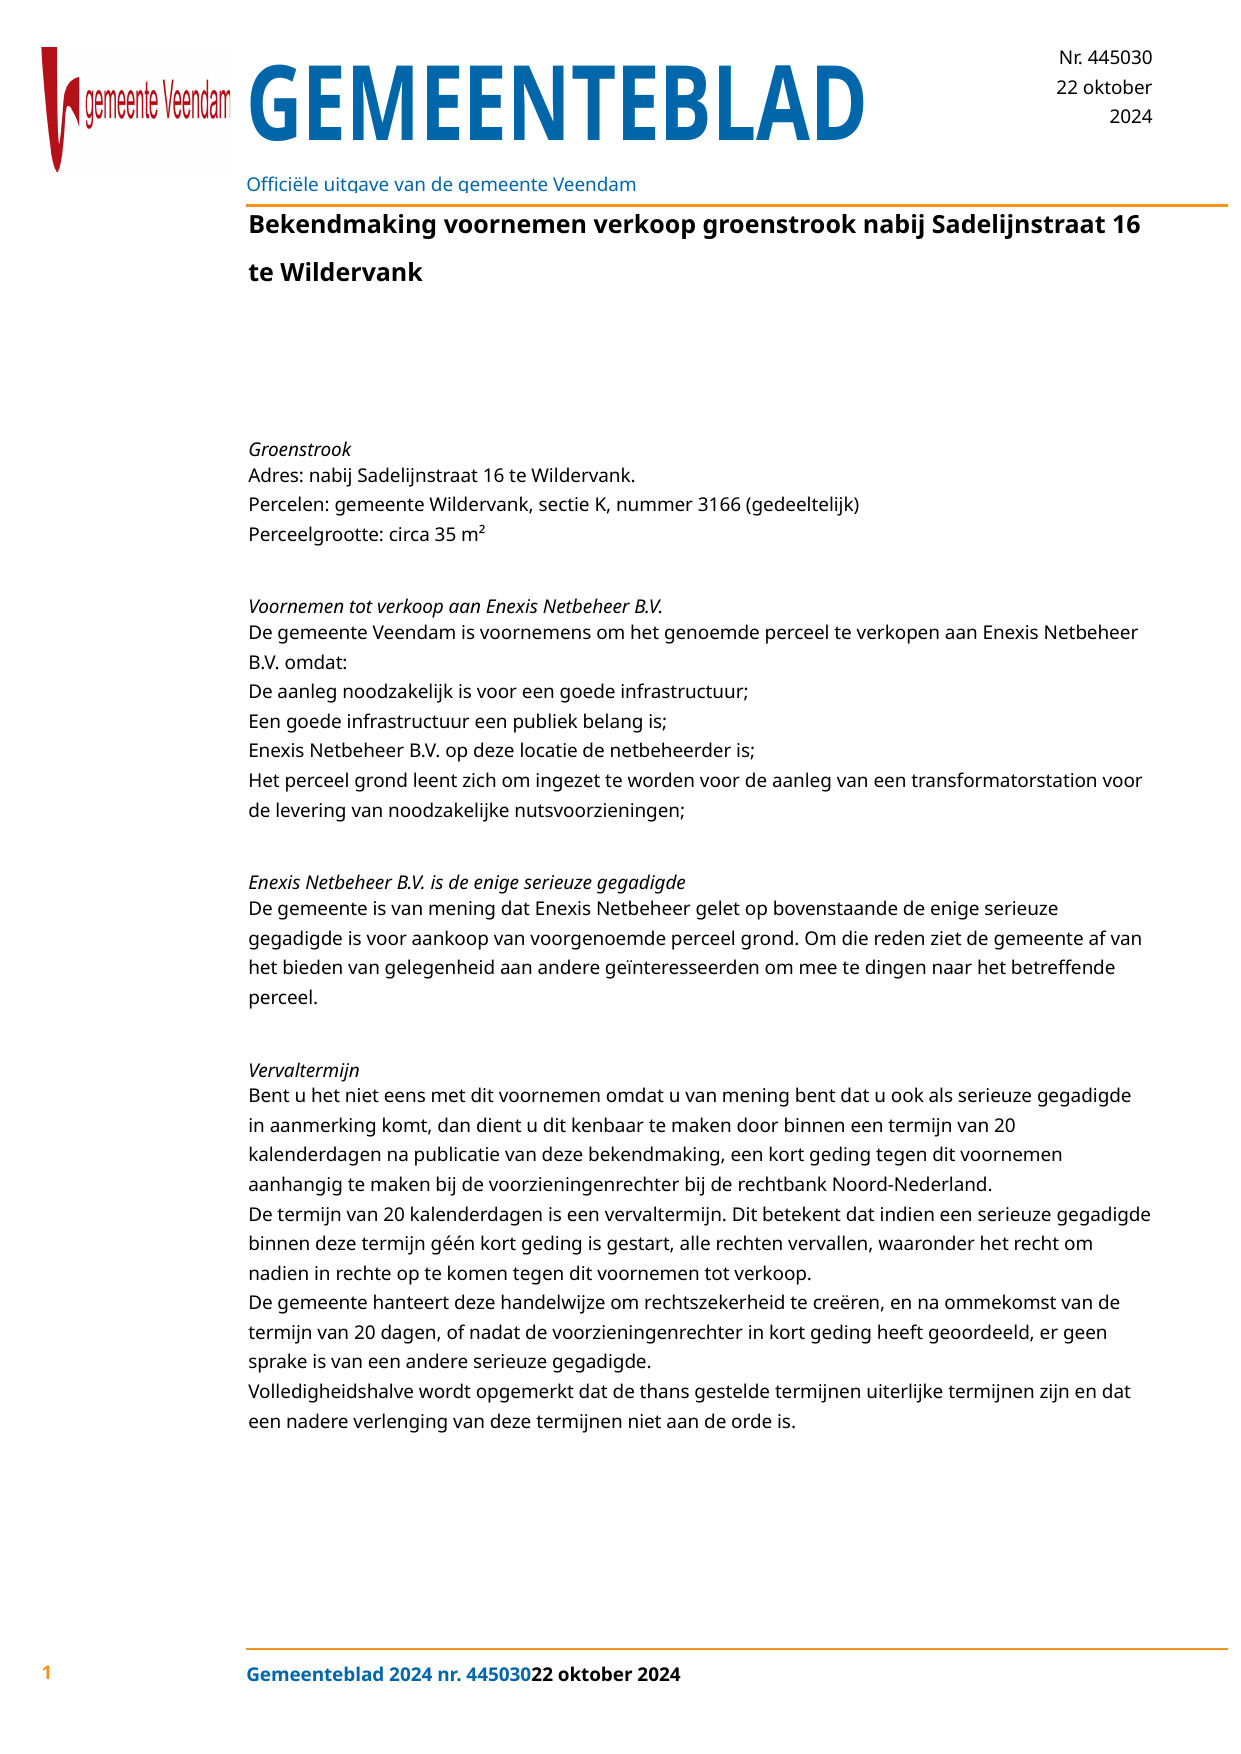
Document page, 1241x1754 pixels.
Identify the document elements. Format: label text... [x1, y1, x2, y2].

text Een goede infrastructuur een publiek belang is; [248, 708, 1152, 734]
text Enexis Netbeheer B.V. is de enige serieuze gegadigde [248, 869, 1152, 895]
text Het perceel grond leent zich om ingezet te worden voor de aanleg van een transformatorstation voor de levering van noodzakelijke nutsvoorzieningen; [248, 767, 1152, 823]
text Vervaltermijn [248, 1057, 1152, 1082]
text Voornemen tot verkoop aan Enexis Netbeheer B.V. [248, 594, 1152, 619]
text Perceelgrootte: circa 35 m² [248, 521, 1152, 547]
text Adres: nabij Sadelijnstraat 16 te Wildervank. [248, 462, 1152, 487]
text Volledigheidshalve wordt opgemerkt dat de thans gestelde termijnen uiterlijke termijnen zijn en dat een nadere verlenging van deze termijnen niet aan de orde is. [248, 1378, 1152, 1434]
text Groenstrook [248, 436, 1152, 462]
text De aanleg noodzakelijk is voor een goede infrastructuur; [248, 678, 1152, 704]
picture [41, 47, 231, 172]
text Enexis Netbeheer B.V. op deze locatie de netbeheerder is; [248, 738, 1152, 763]
text Bekendmaking voornemen verkoop groenstrook nabij Sadelijnstraat 16 te Wildervank [248, 207, 1152, 288]
text Percelen: gemeente Wildervank, sectie K, nummer 3166 (gedeeltelijk) [248, 491, 1152, 517]
text De gemeente Veendam is voornemens om het genoemde perceel te verkopen aan Enexis Netbeheer B.V. omdat: [248, 619, 1152, 675]
text De gemeente is van mening dat Enexis Netbeheer gelet op bovenstaande de enige serieuze gegadigde is voor aankoop van voorgenoemde perceel grond. Om die reden ziet de gemeente af van het bieden van gelegenheid aan andere geïnteresseerden om mee te dingen naar het betreffende perceel. [248, 895, 1152, 1010]
text Bent u het niet eens met dit voornemen omdat u van mening bent dat u ook als serieuze gegadigde in aanmerking komt, dan dient u dit kenbaar te maken door binnen een termijn van 20 kalenderdagen na publicatie van deze bekendmaking, een kort geding tegen dit voornemen aanhangig te maken bij de voorzieningenrechter bij de rechtbank Noord-Nederland. [248, 1082, 1152, 1197]
text De termijn van 20 kalenderdagen is een vervaltermijn. Dit betekent dat indien een serieuze gegadigde binnen deze termijn géén kort geding is gestart, alle rechten vervallen, waaronder het recht om nadien in rechte op te komen tegen dit voornemen tot verkoop. [248, 1201, 1152, 1286]
text De gemeente hanteert deze handelwijze om rechtszekerheid te creëren, en na ommekomst van de termijn van 20 dagen, of nadat de voorzieningenrechter in kort geding heeft geoordeeld, er geen sprake is van een andere serieuze gegadigde. [248, 1289, 1152, 1374]
